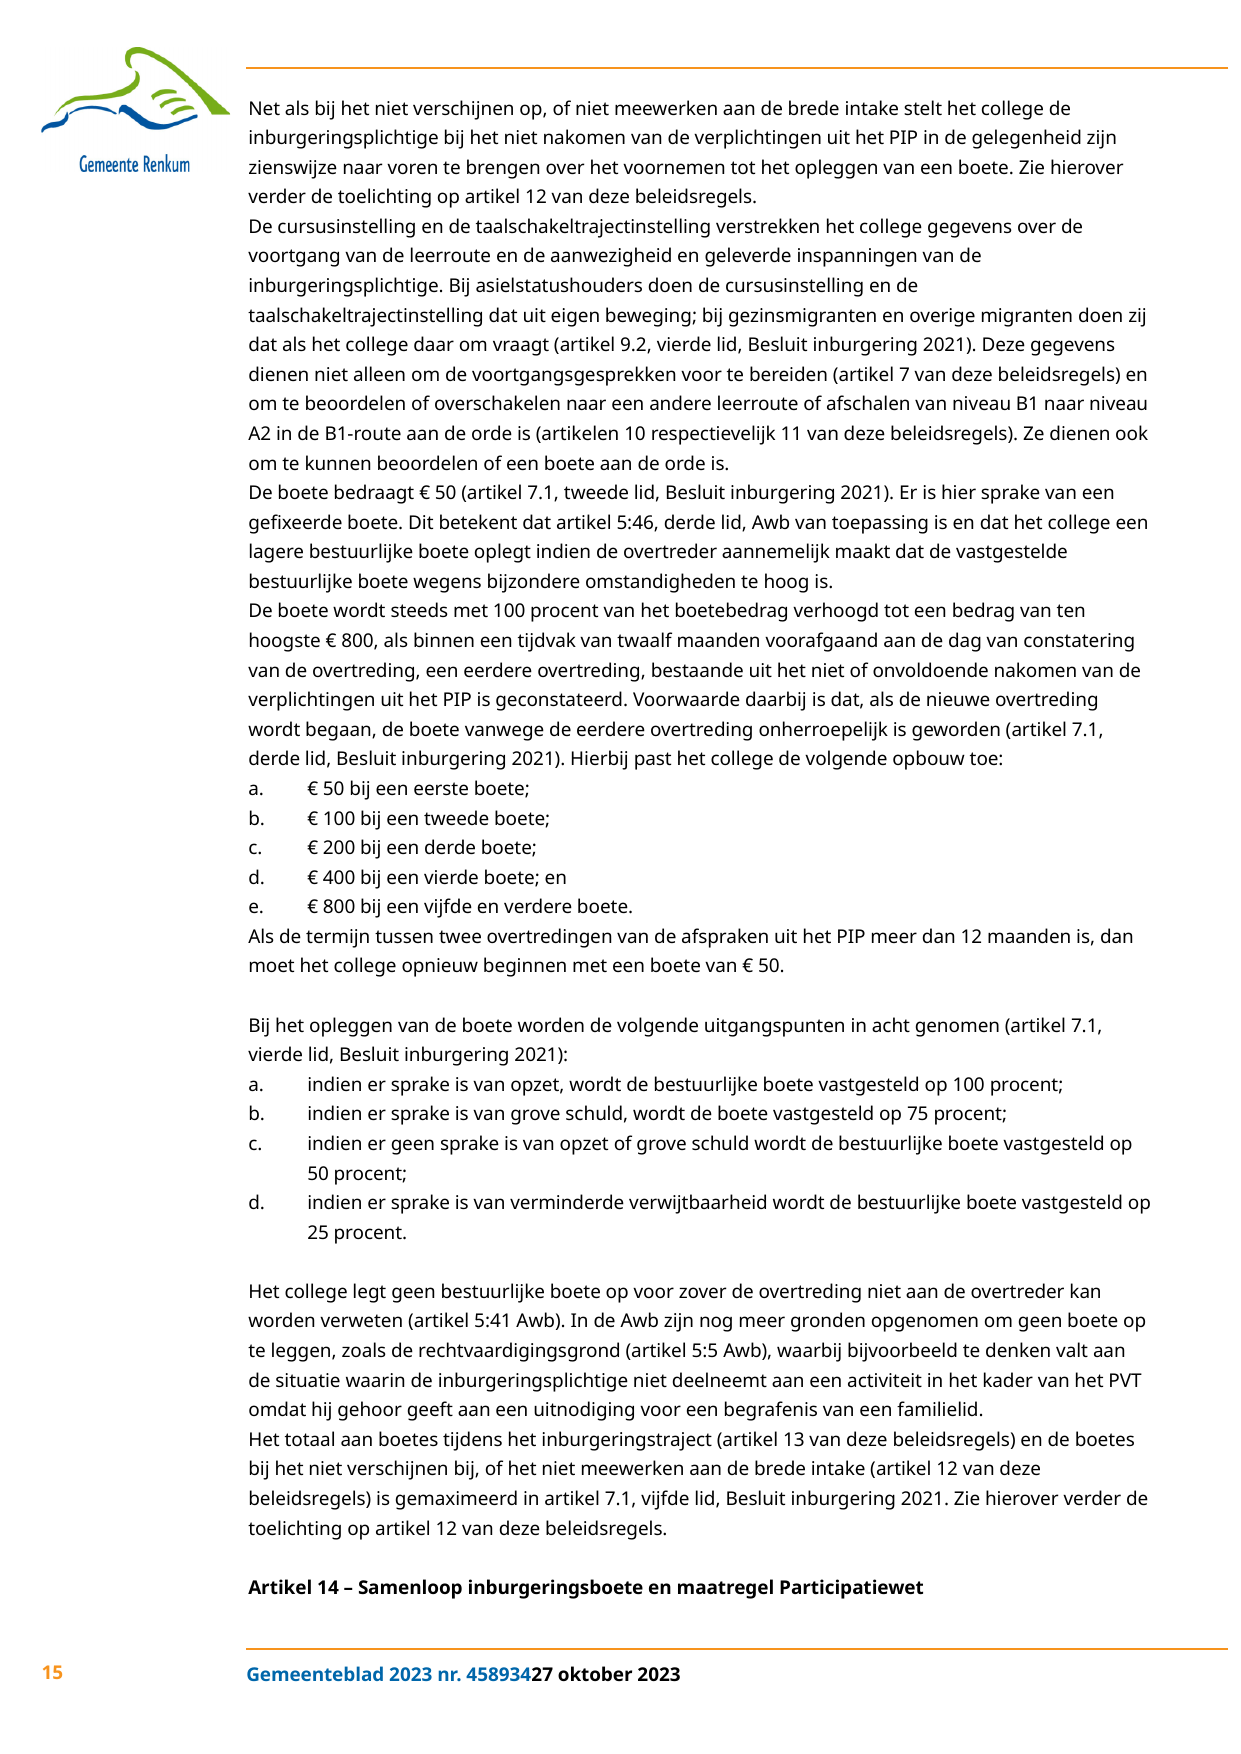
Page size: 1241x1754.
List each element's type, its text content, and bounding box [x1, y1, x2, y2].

text De boete bedraagt € 50 (artikel 7.1, tweede lid, Besluit inburgering 2021). Er is hier sprake van een gefixeerde boete. Dit betekent dat artikel 5:46, derde lid, Awb van toepassing is en dat het college een lagere bestuurlijke boete oplegt indien de overtreder aannemelijk maakt dat de vastgestelde bestuurlijke boete wegens bijzondere omstandigheden te hoog is. [248, 479, 1152, 594]
text Het totaal aan boetes tijdens het inburgeringstraject (artikel 13 van deze beleidsregels) en de boetes bij het niet verschijnen bij, of het niet meewerken aan de brede intake (artikel 12 van deze beleidsregels) is gemaximeerd in artikel 7.1, vijfde lid, Besluit inburgering 2021. Zie hierover verder de toelichting op artikel 12 van deze beleidsregels. [248, 1426, 1152, 1541]
text Bij het opleggen van de boete worden de volgende uitgangspunten in acht genomen (artikel 7.1, vierde lid, Besluit inburgering 2021): [248, 1012, 1152, 1067]
list indien er sprake is van grove schuld, wordt de boete vastgesteld op 75 procent; [248, 1101, 1152, 1126]
list € 50 bij een eerste boete; [248, 775, 1152, 801]
picture [41, 47, 231, 172]
list indien er sprake is van verminderde verwijtbaarheid wordt de bestuurlijke boete vastgesteld op 25 procent. [248, 1189, 1152, 1245]
text De boete wordt steeds met 100 procent van het boetebedrag verhoogd tot een bedrag van ten hoogste € 800, als binnen een tijdvak van twaalf maanden voorafgaand aan de dag van constatering van de overtreding, een eerdere overtreding, bestaande uit het niet of onvoldoende nakomen van de verplichtingen uit het PIP is geconstateerd. Voorwaarde daarbij is dat, als de nieuwe overtreding wordt begaan, de boete vanwege de eerdere overtreding onherroepelijk is geworden (artikel 7.1, derde lid, Besluit inburgering 2021). Hierbij past het college de volgende opbouw toe: [248, 598, 1152, 771]
text Als de termijn tussen twee overtredingen van de afspraken uit het PIP meer dan 12 maanden is, dan [248, 923, 1152, 949]
list € 800 bij een vijfde en verdere boete. [248, 893, 1152, 919]
list indien er geen sprake is van opzet of grove schuld wordt de bestuurlijke boete vastgesteld op 50 procent; [248, 1130, 1152, 1186]
text De cursusinstelling en de taalschakeltrajectinstelling verstrekken het college gegevens over de voortgang van de leerroute en de aanwezigheid en geleverde inspanningen van de inburgeringsplichtige. Bij asielstatushouders doen de cursusinstelling en de taalschakeltrajectinstelling dat uit eigen beweging; bij gezinsmigranten en overige migranten doen zij dat als het college daar om vraagt (artikel 9.2, vierde lid, Besluit inburgering 2021). Deze gegevens dienen niet alleen om de voortgangsgesprekken voor te bereiden (artikel 7 van deze beleidsregels) en om te beoordelen of overschakelen naar een andere leerroute of afschalen van niveau B1 naar niveau A2 in de B1-route aan de orde is (artikelen 10 respectievelijk 11 van deze beleidsregels). Ze dienen ook om te kunnen beoordelen of een boete aan de orde is. [248, 213, 1152, 476]
list € 100 bij een tweede boete; [248, 805, 1152, 831]
text moet het college opnieuw beginnen met een boete van € 50. [248, 953, 1152, 978]
list € 400 bij een vierde boete; en [248, 864, 1152, 890]
text Net als bij het niet verschijnen op, of niet meewerken aan de brede intake stelt het college de inburgeringsplichtige bij het niet nakomen van de verplichtingen uit het PIP in de gelegenheid zijn zienswijze naar voren te brengen over het voornemen tot het opleggen van een boete. Zie hierover verder de toelichting op artikel 12 van deze beleidsregels. [248, 95, 1152, 209]
list € 200 bij een derde boete; [248, 834, 1152, 860]
text Artikel 14 – Samenloop inburgeringsboete en maatregel Participatiewet [248, 1574, 1152, 1600]
text Het college legt geen bestuurlijke boete op voor zover de overtreding niet aan de overtreder kan worden verweten (artikel 5:41 Awb). In de Awb zijn nog meer gronden opgenomen om geen boete op te leggen, zoals de rechtvaardigingsgrond (artikel 5:5 Awb), waarbij bijvoorbeeld te denken valt aan de situatie waarin de inburgeringsplichtige niet deelneemt aan een activiteit in het kader van het PVT omdat hij gehoor geeft aan een uitnodiging voor een begrafenis van een familielid. [248, 1278, 1152, 1422]
list indien er sprake is van opzet, wordt de bestuurlijke boete vastgesteld op 100 procent; [248, 1071, 1152, 1097]
